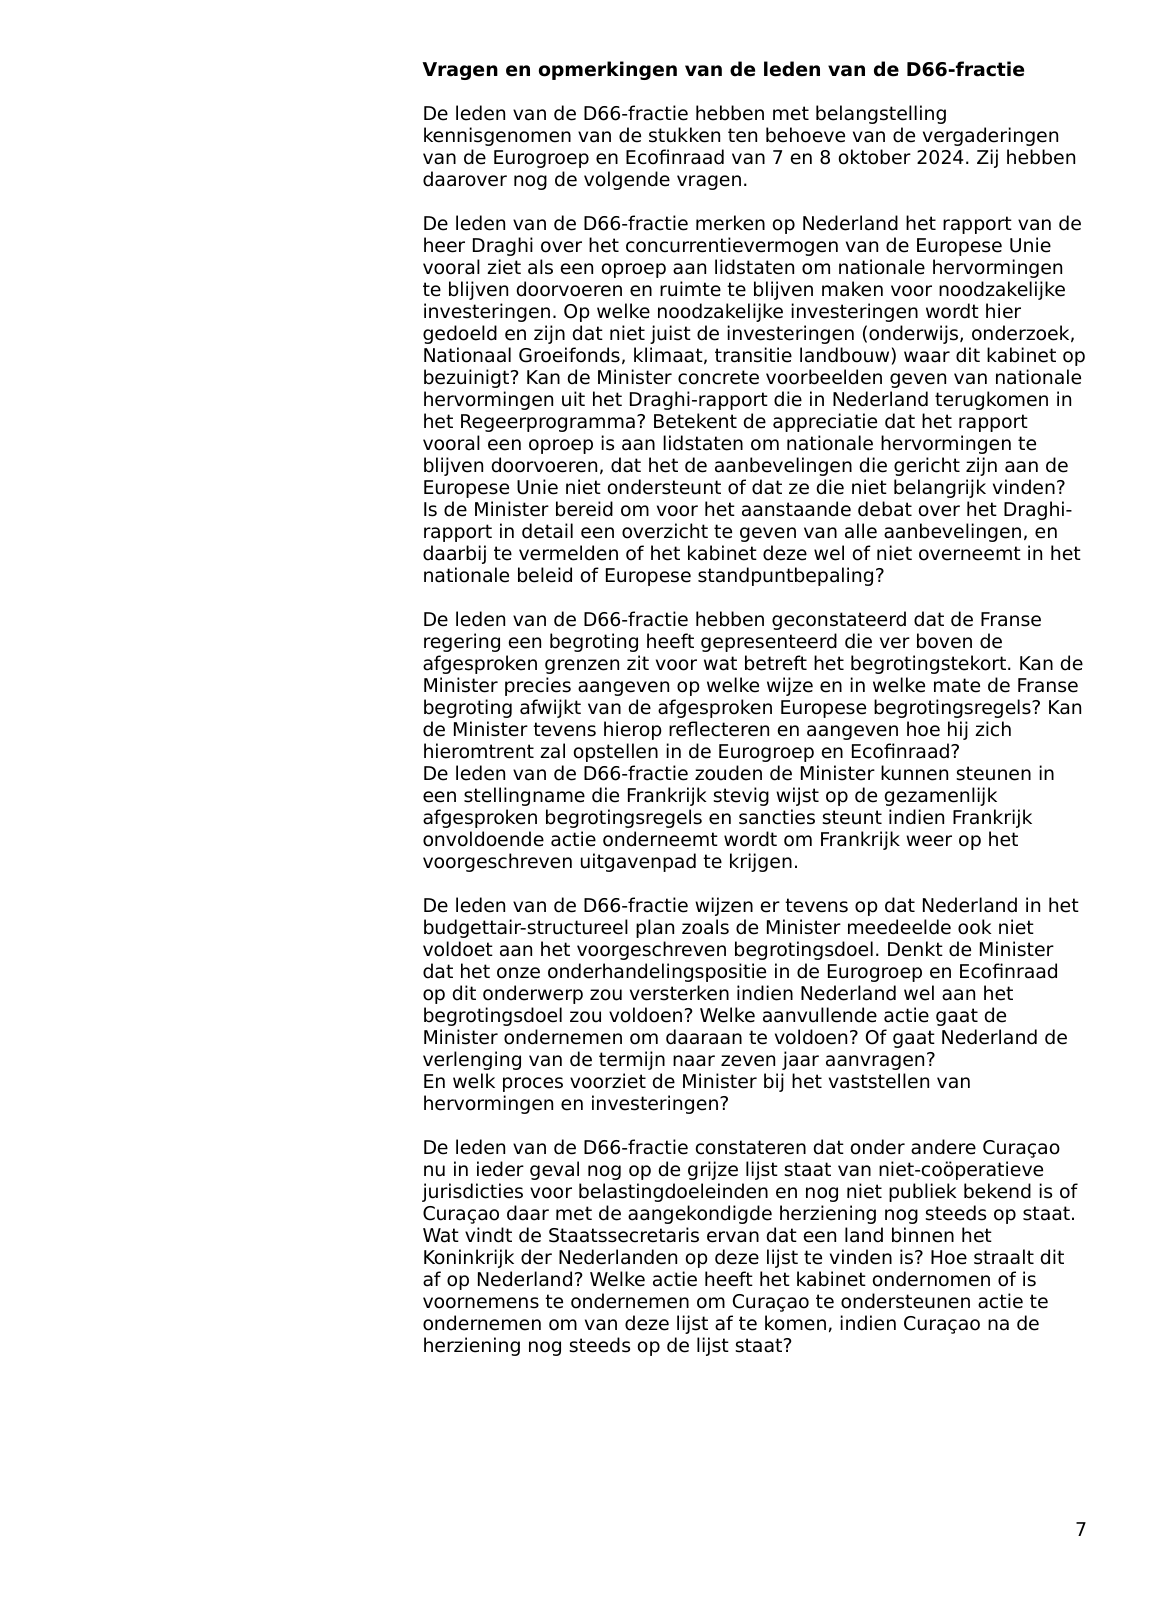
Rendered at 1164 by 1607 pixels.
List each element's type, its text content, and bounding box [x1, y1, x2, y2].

text De leden van de D66-fractie hebben met belangstelling kennisgenomen van de stukken ten behoeve van de vergaderingen van de Eurogroep en Ecofinraad van 7 en 8 oktober 2024. Zij hebben daarover nog de volgende vragen. [422, 103, 1087, 191]
text De leden van de D66-fractie hebben geconstateerd dat de Franse regering een begroting heeft gepresenteerd die ver boven de afgesproken grenzen zit voor wat betreft het begrotingstekort. Kan de Minister precies aangeven op welke wijze en in welke mate de Franse begroting afwijkt van de afgesproken Europese begrotingsregels? Kan de Minister tevens hierop reflecteren en aangeven hoe hij zich hieromtrent zal opstellen in de Eurogroep en Ecofinraad? [422, 609, 1087, 763]
text De leden van de D66-fractie wijzen er tevens op dat Nederland in het budgettair-structureel plan zoals de Minister meedeelde ook niet voldoet aan het voorgeschreven begrotingsdoel. Denkt de Minister dat het onze onderhandelingspositie in de Eurogroep en Ecofinraad op dit onderwerp zou versterken indien Nederland wel aan het begrotingsdoel zou voldoen? Welke aanvullende actie gaat de Minister ondernemen om daaraan te voldoen? Of gaat Nederland de verlenging van de termijn naar zeven jaar aanvragen? [422, 895, 1087, 1071]
text De leden van de D66-fractie zouden de Minister kunnen steunen in een stellingname die Frankrijk stevig wijst op de gezamenlijk afgesproken begrotingsregels en sancties steunt indien Frankrijk onvoldoende actie onderneemt wordt om Frankrijk weer op het voorgeschreven uitgavenpad te krijgen. [422, 763, 1087, 873]
subtitle Vragen en opmerkingen van de leden van de D66-fractie [422, 59, 1087, 81]
text En welk proces voorziet de Minister bij het vaststellen van hervormingen en investeringen? [422, 1071, 1087, 1115]
text Is de Minister bereid om voor het aanstaande debat over het Draghi-rapport in detail een overzicht te geven van alle aanbevelingen, en daarbij te vermelden of het kabinet deze wel of niet overneemt in het nationale beleid of Europese standpuntbepaling? [422, 499, 1087, 587]
text De leden van de D66-fractie merken op Nederland het rapport van de heer Draghi over het concurrentievermogen van de Europese Unie vooral ziet als een oproep aan lidstaten om nationale hervormingen te blijven doorvoeren en ruimte te blijven maken voor noodzakelijke investeringen. Op welke noodzakelijke investeringen wordt hier gedoeld en zijn dat niet juist de investeringen (onderwijs, onderzoek, Nationaal Groeifonds, klimaat, transitie landbouw) waar dit kabinet op bezuinigt? Kan de Minister concrete voorbeelden geven van nationale hervormingen uit het Draghi-rapport die in Nederland terugkomen in het Regeerprogramma? Betekent de appreciatie dat het rapport vooral een oproep is aan lidstaten om nationale hervormingen te blijven doorvoeren, dat het de aanbevelingen die gericht zijn aan de Europese Unie niet ondersteunt of dat ze die niet belangrijk vinden? [422, 213, 1087, 499]
text De leden van de D66-fractie constateren dat onder andere Curaçao nu in ieder geval nog op de grijze lijst staat van niet-coöperatieve jurisdicties voor belastingdoeleinden en nog niet publiek bekend is of Curaçao daar met de aangekondigde herziening nog steeds op staat. Wat vindt de Staatssecretaris ervan dat een land binnen het Koninkrijk der Nederlanden op deze lijst te vinden is? Hoe straalt dit af op Nederland? Welke actie heeft het kabinet ondernomen of is voornemens te ondernemen om Curaçao te ondersteunen actie te ondernemen om van deze lijst af te komen, indien Curaçao na de herziening nog steeds op de lijst staat? [422, 1137, 1087, 1357]
